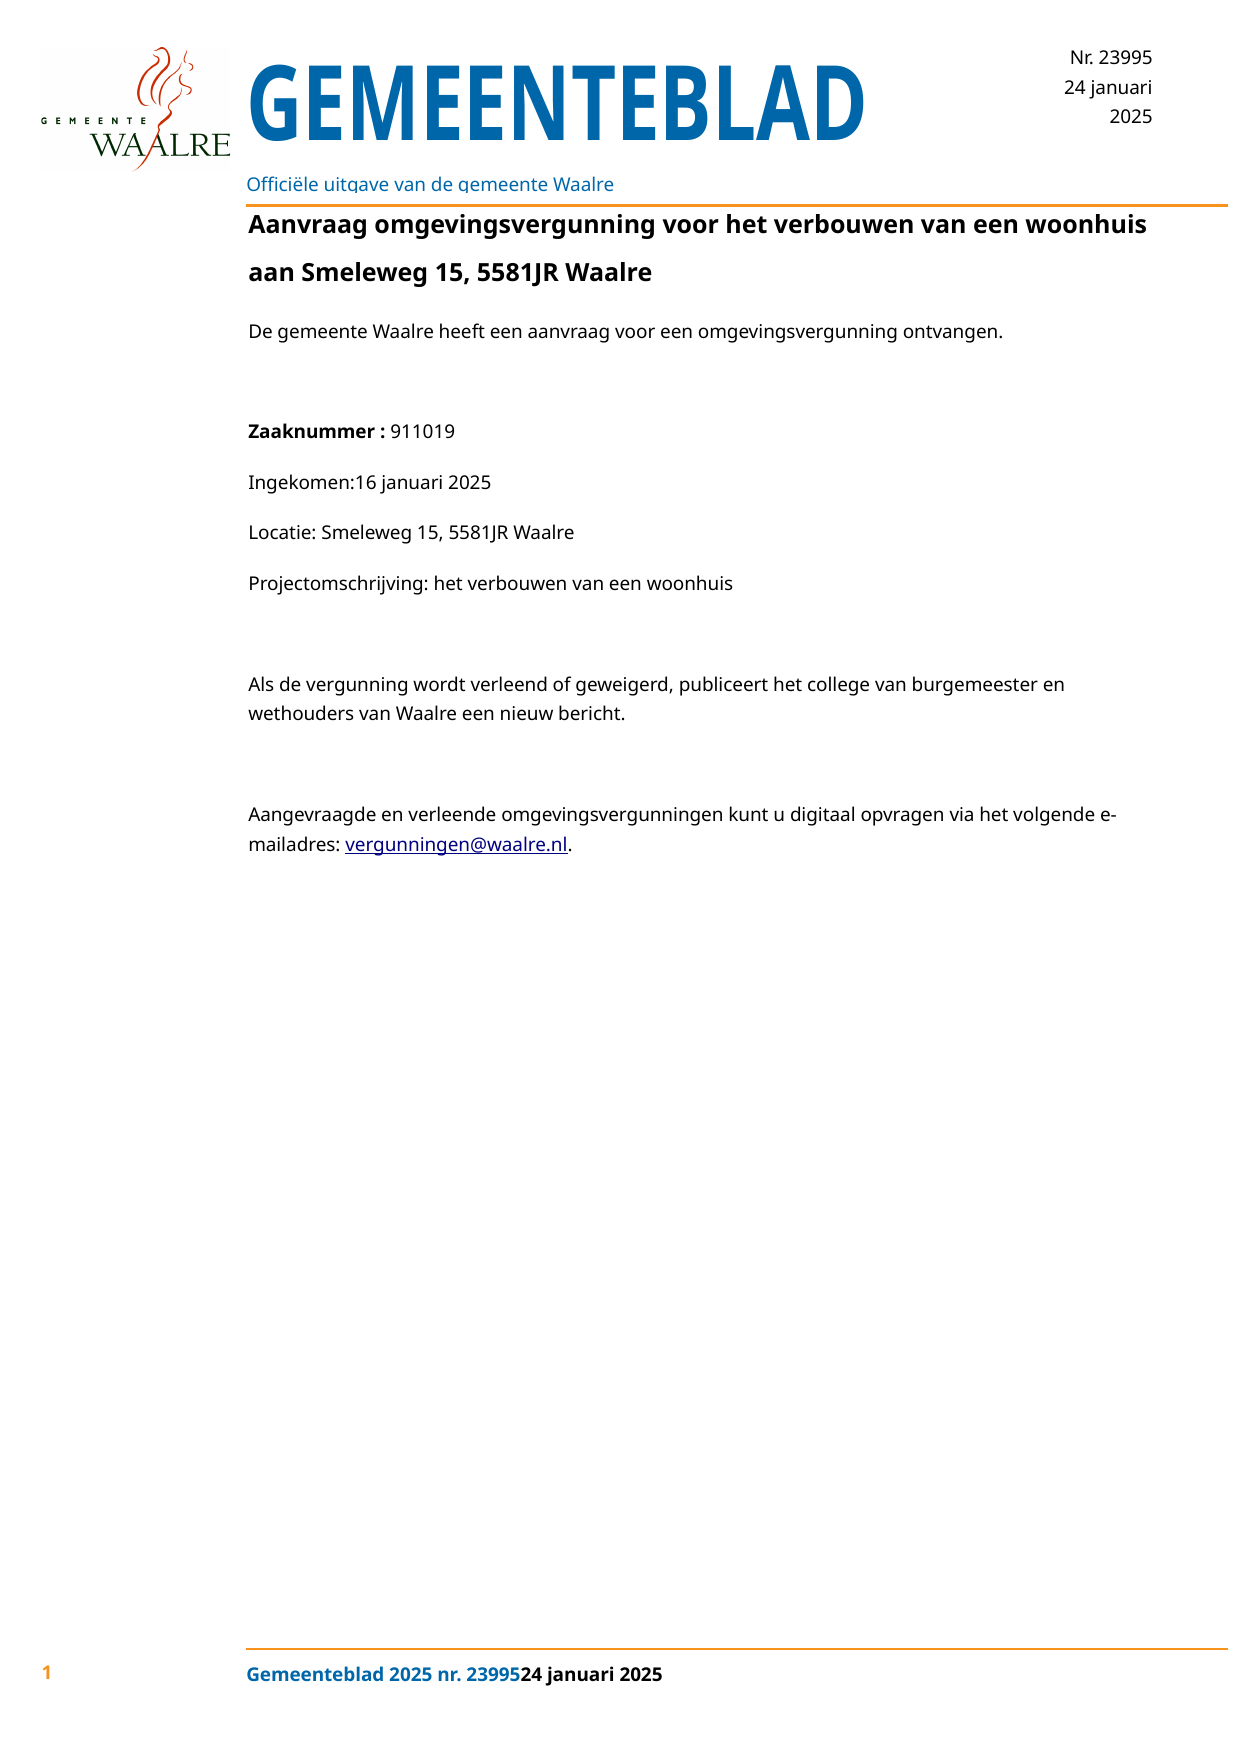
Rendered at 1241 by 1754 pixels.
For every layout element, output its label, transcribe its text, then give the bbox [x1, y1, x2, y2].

text Als de vergunning wordt verleend of geweigerd, publiceert het college van burgemeester en wethouders van Waalre een nieuw bericht. [248, 671, 1152, 726]
picture [41, 47, 231, 172]
text Zaaknummer : 911019 [248, 419, 1152, 444]
text Projectomschrijving: het verbouwen van een woonhuis [248, 570, 1152, 596]
text De gemeente Waalre heeft een aanvraag voor een omgevingsvergunning ontvangen. [248, 318, 1152, 344]
text Locatie: Smeleweg 15, 5581JR Waalre [248, 519, 1152, 545]
text Ingekomen:16 januari 2025 [248, 469, 1152, 495]
text Aangevraagde en verleende omgevingsvergunningen kunt u digitaal opvragen via het volgende e-mailadres: vergunningen@waalre.nl. [248, 801, 1152, 857]
text Aanvraag omgevingsvergunning voor het verbouwen van een woonhuis aan Smeleweg 15, 5581JR Waalre [248, 207, 1152, 288]
